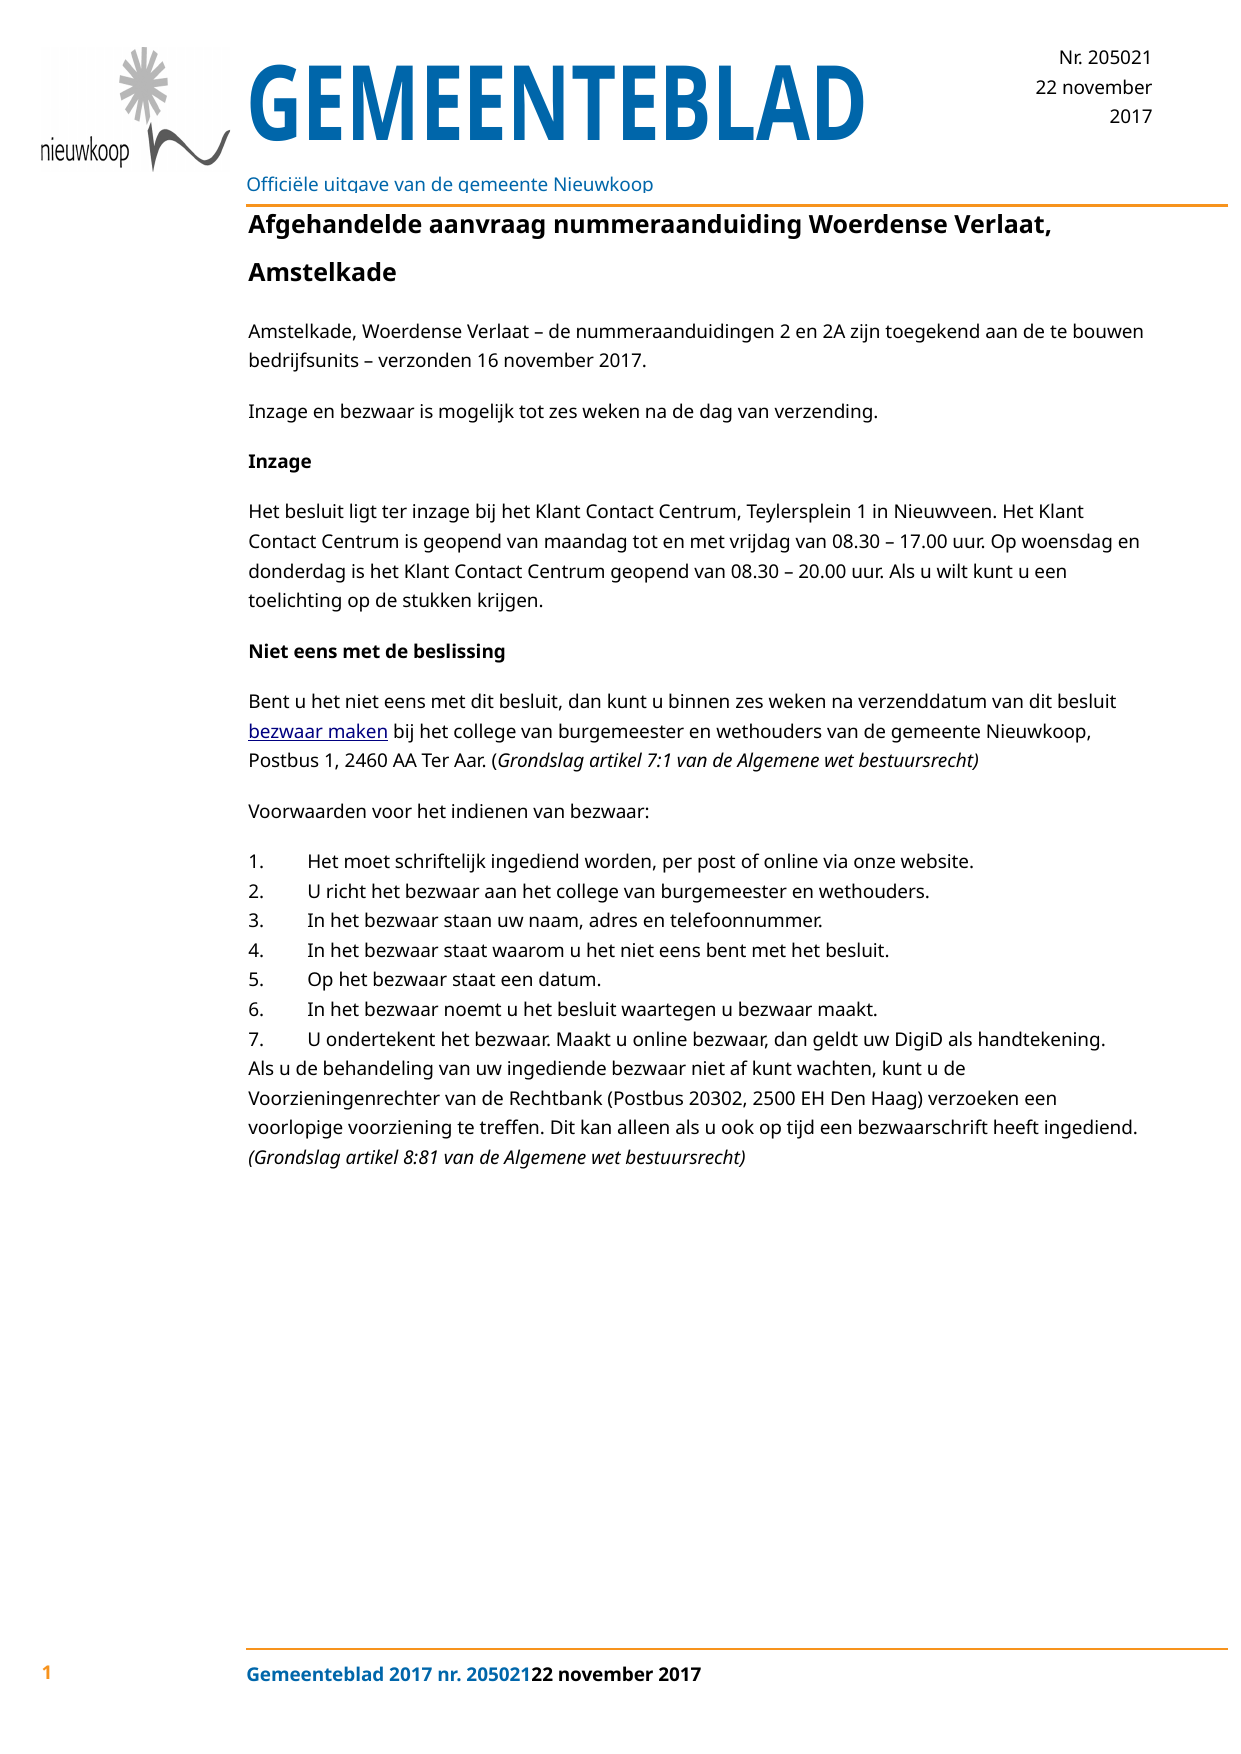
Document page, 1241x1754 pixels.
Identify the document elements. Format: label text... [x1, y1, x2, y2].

text Inzage [248, 448, 1152, 474]
text Niet eens met de beslissing [248, 638, 1152, 664]
text Het besluit ligt ter inzage bij het Klant Contact Centrum, Teylersplein 1 in Nieuwveen. Het Klant Contact Centrum is geopend van maandag tot en met vrijdag van 08.30 – 17.00 uur. Op woensdag en donderdag is het Klant Contact Centrum geopend van 08.30 – 20.00 uur. Als u wilt kunt u een toelichting op de stukken krijgen. [248, 499, 1152, 613]
picture [41, 47, 231, 172]
text Inzage en bezwaar is mogelijk tot zes weken na de dag van verzending. [248, 398, 1152, 424]
list U ondertekent het bezwaar. Maakt u online bezwaar, dan geldt uw DigiD als handtekening. [248, 1026, 1152, 1052]
text Afgehandelde aanvraag nummeraanduiding Woerdense Verlaat, Amstelkade [248, 207, 1152, 288]
text Amstelkade, Woerdense Verlaat – de nummeraanduidingen 2 en 2A zijn toegekend aan de te bouwen bedrijfsunits – verzonden 16 november 2017. [248, 318, 1152, 373]
text Bent u het niet eens met dit besluit, dan kunt u binnen zes weken na verzenddatum van dit besluit bezwaar maken bij het college van burgemeester en wethouders van de gemeente Nieuwkoop, Postbus 1, 2460 AA Ter Aar. (Grondslag artikel 7:1 van de Algemene wet bestuursrecht) [248, 688, 1152, 773]
text Als u de behandeling van uw ingediende bezwaar niet af kunt wachten, kunt u de Voorzieningenrechter van de Rechtbank (Postbus 20302, 2500 EH Den Haag) verzoeken een voorlopige voorziening te treffen. Dit kan alleen als u ook op tijd een bezwaarschrift heeft ingediend. (Grondslag artikel 8:81 van de Algemene wet bestuursrecht) [248, 1055, 1152, 1170]
list Het moet schriftelijk ingediend worden, per post of online via onze website. [248, 848, 1152, 874]
list Op het bezwaar staat een datum. [248, 967, 1152, 992]
list In het bezwaar staan uw naam, adres en telefoonnummer. [248, 907, 1152, 933]
list In het bezwaar noemt u het besluit waartegen u bezwaar maakt. [248, 996, 1152, 1022]
list U richt het bezwaar aan het college van burgemeester en wethouders. [248, 878, 1152, 904]
list In het bezwaar staat waarom u het niet eens bent met het besluit. [248, 937, 1152, 963]
text Voorwaarden voor het indienen van bezwaar: [248, 798, 1152, 824]
